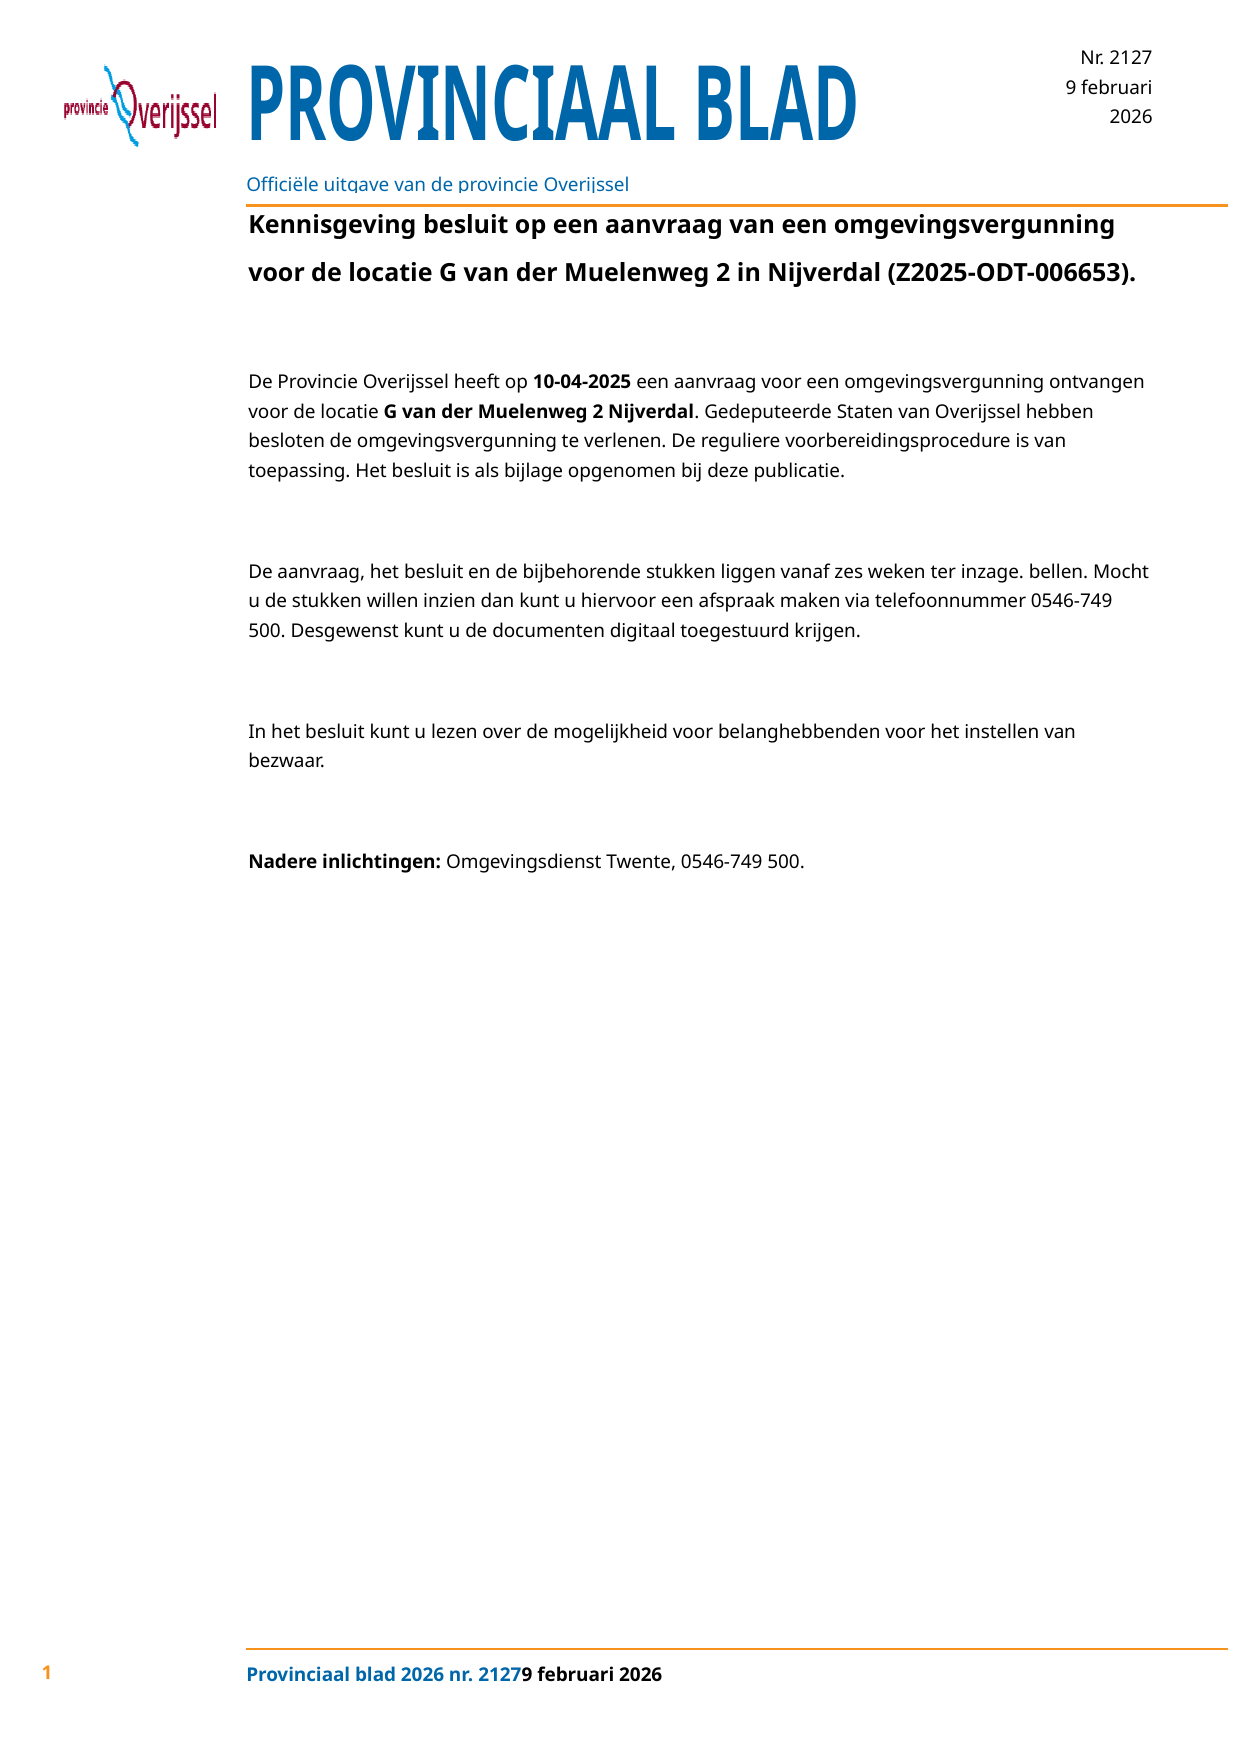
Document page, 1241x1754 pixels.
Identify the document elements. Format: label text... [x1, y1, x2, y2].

text In het besluit kunt u lezen over de mogelijkheid voor belanghebbenden voor het instellen van bezwaar. [248, 718, 1152, 773]
text De Provincie Overijssel heeft op 10-04-2025 een aanvraag voor een omgevingsvergunning ontvangen voor de locatie G van der Muelenweg 2 Nijverdal. Gedeputeerde Staten van Overijssel hebben besloten de omgevingsvergunning te verlenen. De reguliere voorbereidingsprocedure is van toepassing. Het besluit is als bijlage opgenomen bij deze publicatie. [248, 368, 1152, 483]
picture [41, 47, 231, 172]
text De aanvraag, het besluit en de bijbehorende stukken liggen vanaf zes weken ter inzage. bellen. Mocht u de stukken willen inzien dan kunt u hiervoor een afspraak maken via telefoonnummer 0546-749 500. Desgewenst kunt u de documenten digitaal toegestuurd krijgen. [248, 558, 1152, 643]
text Kennisgeving besluit op een aanvraag van een omgevingsvergunning voor de locatie G van der Muelenweg 2 in Nijverdal (Z2025-ODT-006653). [248, 207, 1152, 288]
text Nadere inlichtingen: Omgevingsdienst Twente, 0546-749 500. [248, 848, 1152, 874]
